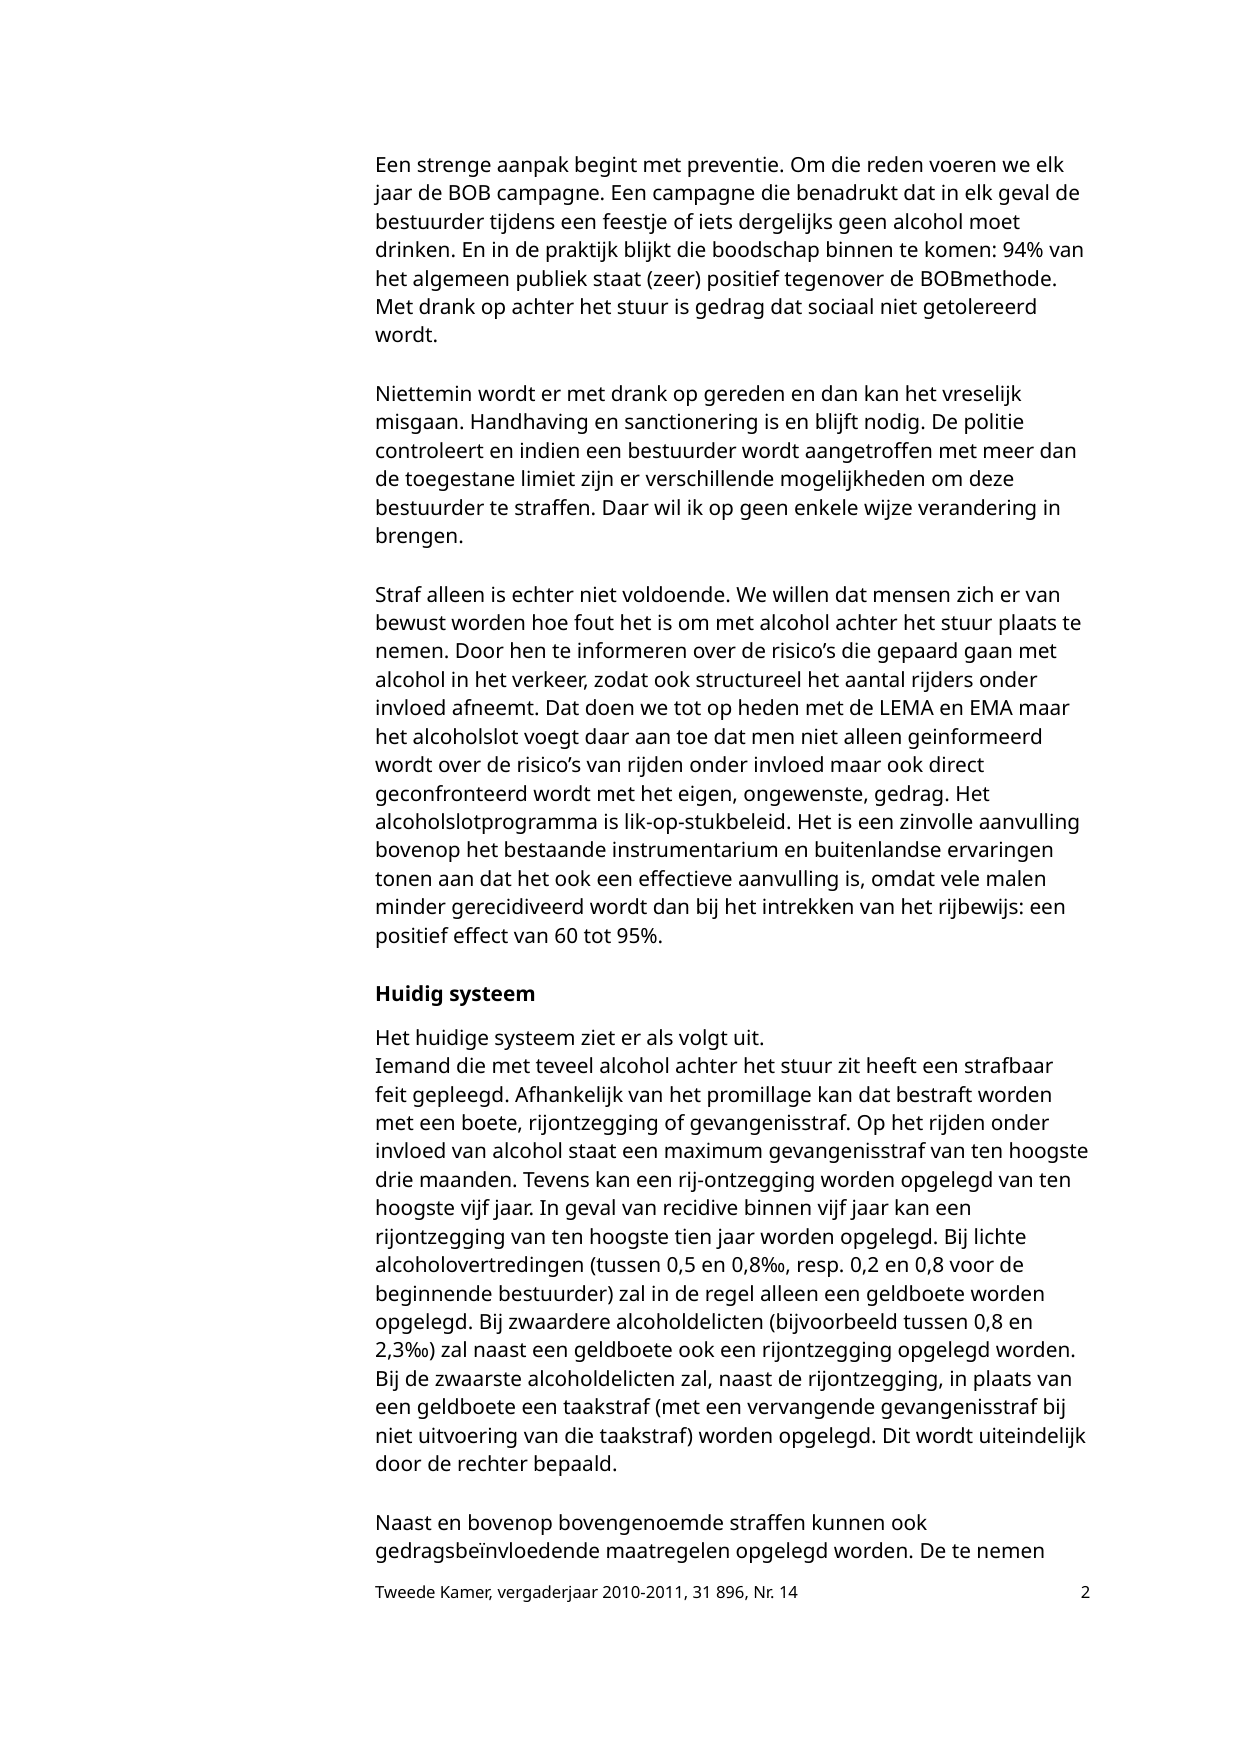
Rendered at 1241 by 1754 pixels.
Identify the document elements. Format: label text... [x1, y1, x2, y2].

text Huidig systeem [375, 979, 1090, 1008]
text Straf alleen is echter niet voldoende. We willen dat mensen zich er van bewust worden hoe fout het is om met alcohol achter het stuur plaats te nemen. Door hen te informeren over de risico’s die gepaard gaan met alcohol in het verkeer, zodat ook structureel het aantal rijders onder invloed afneemt. Dat doen we tot op heden met de LEMA en EMA maar het alcoholslot voegt daar aan toe dat men niet alleen geinformeerd wordt over de risico’s van rijden onder invloed maar ook direct geconfronteerd wordt met het eigen, ongewenste, gedrag. Het alcoholslotprogramma is lik-op-stukbeleid. Het is een zinvolle aanvulling bovenop het bestaande instrumentarium en buitenlandse ervaringen tonen aan dat het ook een effectieve aanvulling is, omdat vele malen minder gerecidiveerd wordt dan bij het intrekken van het rijbewijs: een positief effect van 60 tot 95%. [375, 580, 1090, 949]
text Een strenge aanpak begint met preventie. Om die reden voeren we elk jaar de BOB campagne. Een campagne die benadrukt dat in elk geval de bestuurder tijdens een feestje of iets dergelijks geen alcohol moet drinken. En in de praktijk blijkt die boodschap binnen te komen: 94% van het algemeen publiek staat (zeer) positief tegenover de BOBmethode. Met drank op achter het stuur is gedrag dat sociaal niet getolereerd wordt. [375, 150, 1090, 349]
text Naast en bovenop bovengenoemde straffen kunnen ook gedragsbeïnvloedende maatregelen opgelegd worden. De te nemen [375, 1508, 1090, 1565]
text Niettemin wordt er met drank op gereden en dan kan het vreselijk misgaan. Handhaving en sanctionering is en blijft nodig. De politie controleert en indien een bestuurder wordt aangetroffen met meer dan de toegestane limiet zijn er verschillende mogelijkheden om deze bestuurder te straffen. Daar wil ik op geen enkele wijze verandering in brengen. [375, 379, 1090, 550]
text Het huidige systeem ziet er als volgt uit. [375, 1023, 1090, 1051]
text Iemand die met teveel alcohol achter het stuur zit heeft een strafbaar feit gepleegd. Afhankelijk van het promillage kan dat bestraft worden met een boete, rijontzegging of gevangenisstraf. Op het rijden onder invloed van alcohol staat een maximum gevangenisstraf van ten hoogste drie maanden. Tevens kan een rij-ontzegging worden opgelegd van ten hoogste vijf jaar. In geval van recidive binnen vijf jaar kan een rijontzegging van ten hoogste tien jaar worden opgelegd. Bij lichte alcoholovertredingen (tussen 0,5 en 0,8‰, resp. 0,2 en 0,8 voor de beginnende bestuurder) zal in de regel alleen een geldboete worden opgelegd. Bij zwaardere alcoholdelicten (bijvoorbeeld tussen 0,8 en 2,3‰) zal naast een geldboete ook een rijontzegging opgelegd worden. Bij de zwaarste alcoholdelicten zal, naast de rijontzegging, in plaats van een geldboete een taakstraf (met een vervangende gevangenisstraf bij niet uitvoering van die taakstraf) worden opgelegd. Dit wordt uiteindelijk door de rechter bepaald. [375, 1051, 1090, 1478]
